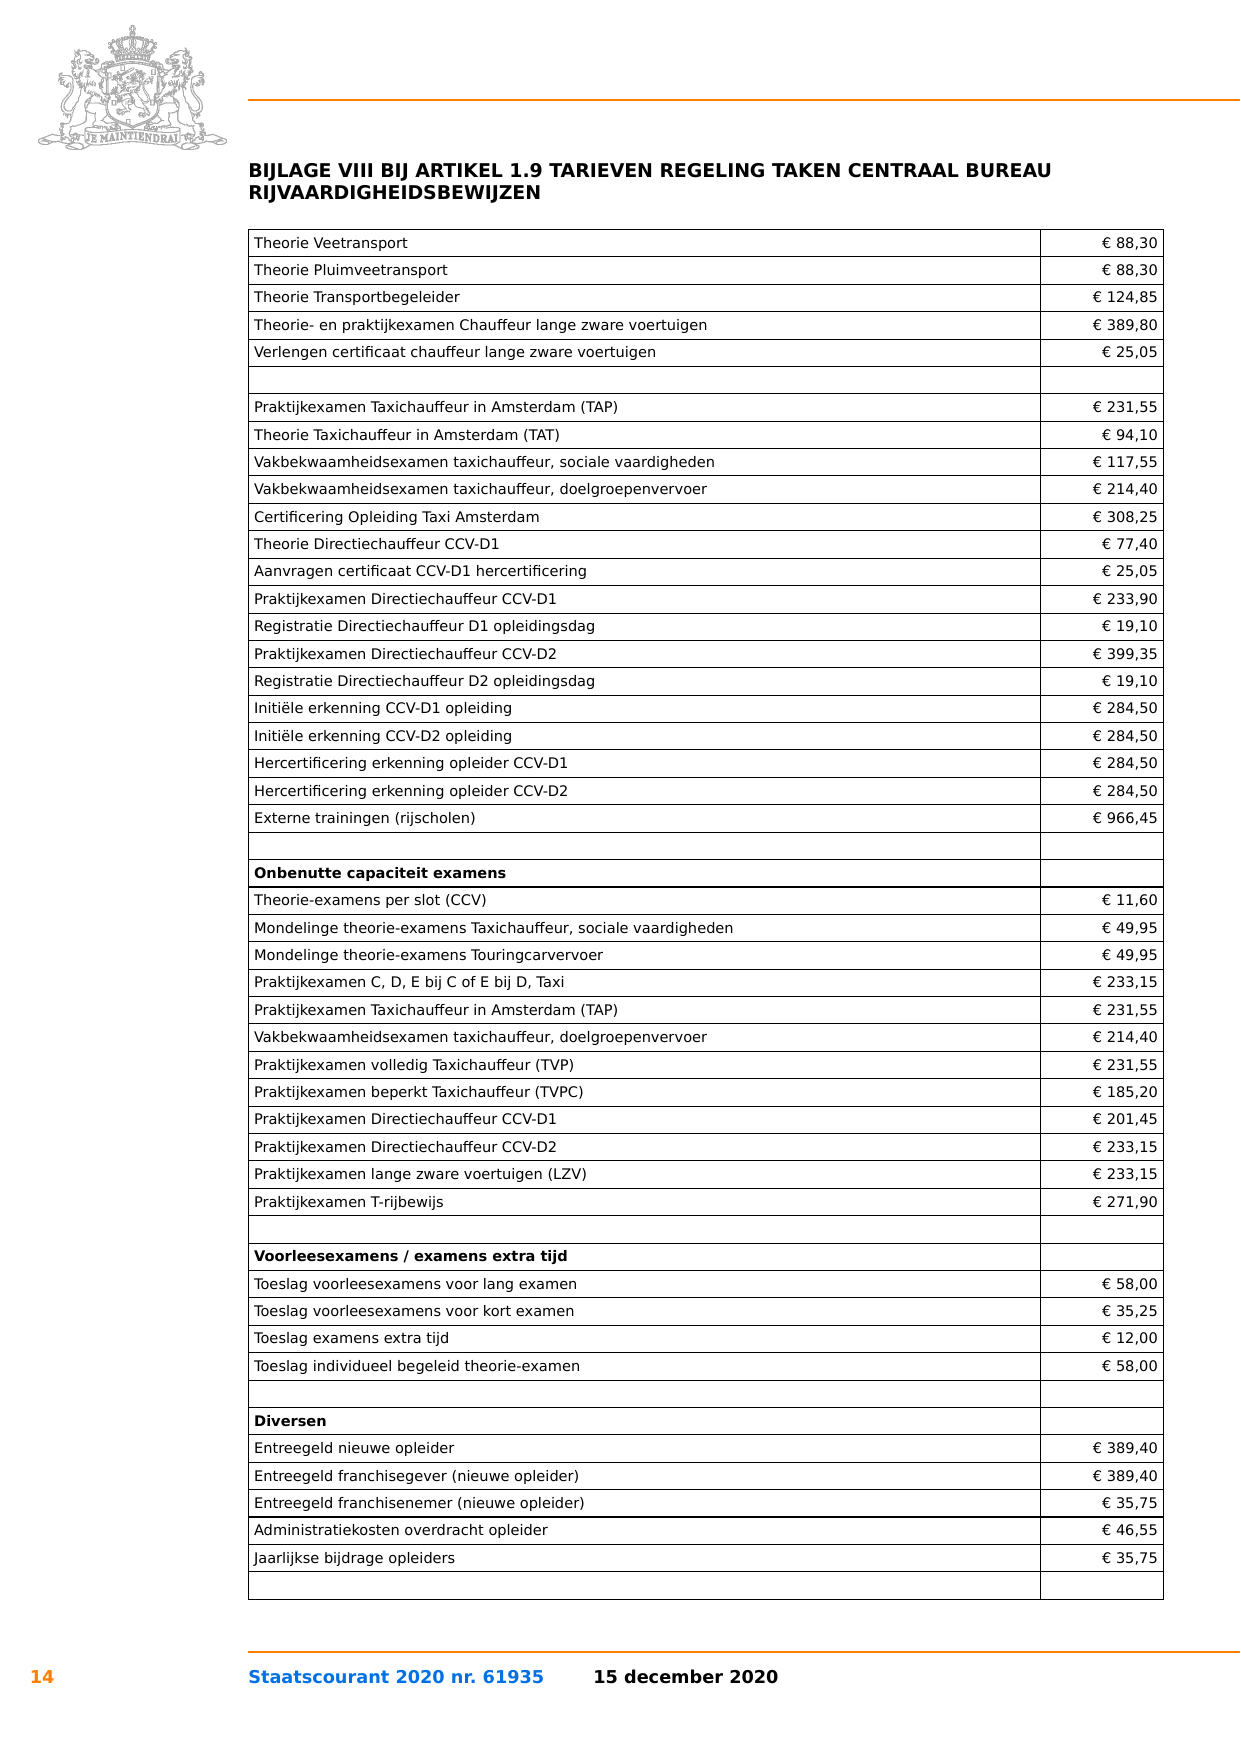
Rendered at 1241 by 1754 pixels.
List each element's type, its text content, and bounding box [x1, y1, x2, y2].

table_cell [1041, 1408, 1163, 1434]
table_header € 88,30 [1041, 230, 1163, 256]
table_cell Registratie Directiechauffeur D2 opleidingsdag [249, 668, 1040, 694]
table_cell Toeslag individueel begeleid theorie-examen [249, 1353, 1040, 1379]
table_cell Praktijkexamen beperkt Taxichauffeur (TVPC) [249, 1079, 1040, 1106]
table_cell € 231,55 [1041, 394, 1163, 421]
subtitle BIJLAGE VIII BIJ ARTIKEL 1.9 TARIEVEN REGELING TAKEN CENTRAAL BUREAU RIJVAARDIGHEIDSBEWIJZEN [248, 160, 1163, 204]
picture [38, 25, 227, 150]
table_cell € 35,75 [1041, 1490, 1163, 1516]
table_cell € 231,55 [1041, 997, 1163, 1023]
table_cell € 231,55 [1041, 1052, 1163, 1078]
table_cell € 25,05 [1041, 340, 1163, 366]
table_cell € 308,25 [1041, 504, 1163, 530]
table_cell Vakbekwaamheidsexamen taxichauffeur, doelgroepenvervoer [249, 1024, 1040, 1051]
table_cell [249, 1216, 1040, 1242]
table_cell € 58,00 [1041, 1271, 1163, 1297]
table_cell Mondelinge theorie-examens Touringcarvervoer [249, 942, 1040, 968]
table_cell € 389,40 [1041, 1463, 1163, 1489]
table_cell Praktijkexamen C, D, E bij C of E bij D, Taxi [249, 970, 1040, 996]
table_cell Onbenutte capaciteit examens [249, 860, 1040, 886]
table_cell € 284,50 [1041, 696, 1163, 722]
table_cell € 94,10 [1041, 422, 1163, 448]
table_cell Entreegeld franchisegever (nieuwe opleider) [249, 1463, 1040, 1489]
table_cell Hercertificering erkenning opleider CCV-D1 [249, 750, 1040, 777]
table_cell Entreegeld franchisenemer (nieuwe opleider) [249, 1490, 1040, 1516]
table_cell € 11,60 [1041, 888, 1163, 914]
table_cell [1041, 1216, 1163, 1242]
table_cell € 399,35 [1041, 641, 1163, 667]
table_cell € 185,20 [1041, 1079, 1163, 1106]
table_cell € 19,10 [1041, 668, 1163, 694]
table_cell Diversen [249, 1408, 1040, 1434]
table_cell Jaarlijkse bijdrage opleiders [249, 1545, 1040, 1571]
table_cell € 389,80 [1041, 312, 1163, 338]
table_cell Voorleesexamens / examens extra tijd [249, 1244, 1040, 1270]
table_cell € 284,50 [1041, 750, 1163, 777]
table_cell € 49,95 [1041, 942, 1163, 968]
table_cell Mondelinge theorie-examens Taxichauffeur, sociale vaardigheden [249, 915, 1040, 941]
table_cell Praktijkexamen Taxichauffeur in Amsterdam (TAP) [249, 997, 1040, 1023]
table_cell € 12,00 [1041, 1326, 1163, 1352]
table_cell [249, 1381, 1040, 1407]
table_cell Vakbekwaamheidsexamen taxichauffeur, doelgroepenvervoer [249, 476, 1040, 503]
table_cell Praktijkexamen Directiechauffeur CCV-D2 [249, 641, 1040, 667]
table_cell Administratiekosten overdracht opleider [249, 1518, 1040, 1544]
table_cell Theorie Directiechauffeur CCV-D1 [249, 531, 1040, 558]
table_cell € 49,95 [1041, 915, 1163, 941]
table_cell Hercertificering erkenning opleider CCV-D2 [249, 778, 1040, 804]
table_cell [249, 1572, 1040, 1599]
table_cell Theorie Pluimveetransport [249, 257, 1040, 284]
table_cell € 124,85 [1041, 285, 1163, 311]
table_cell [1041, 1381, 1163, 1407]
table_cell € 233,15 [1041, 1134, 1163, 1160]
table_cell [249, 367, 1040, 393]
table_cell € 214,40 [1041, 476, 1163, 503]
table_cell Theorie- en praktijkexamen Chauffeur lange zware voertuigen [249, 312, 1040, 338]
table_cell € 233,15 [1041, 970, 1163, 996]
table_cell Praktijkexamen T-rijbewijs [249, 1189, 1040, 1215]
table_cell Verlengen certificaat chauffeur lange zware voertuigen [249, 340, 1040, 366]
table_cell [1041, 860, 1163, 886]
table_cell € 284,50 [1041, 778, 1163, 804]
table_cell € 389,40 [1041, 1435, 1163, 1462]
table_cell [1041, 1244, 1163, 1270]
table_cell Entreegeld nieuwe opleider [249, 1435, 1040, 1462]
table_cell Aanvragen certificaat CCV-D1 hercertificering [249, 559, 1040, 585]
table_cell Praktijkexamen Directiechauffeur CCV-D1 [249, 586, 1040, 612]
table_cell Initiële erkenning CCV-D2 opleiding [249, 723, 1040, 749]
table_cell € 284,50 [1041, 723, 1163, 749]
table_cell € 271,90 [1041, 1189, 1163, 1215]
table_cell € 117,55 [1041, 449, 1163, 475]
table_cell Toeslag examens extra tijd [249, 1326, 1040, 1352]
table_cell Toeslag voorleesexamens voor kort examen [249, 1298, 1040, 1325]
table_cell Initiële erkenning CCV-D1 opleiding [249, 696, 1040, 722]
table_cell € 25,05 [1041, 559, 1163, 585]
table_cell € 35,25 [1041, 1298, 1163, 1325]
table_cell Toeslag voorleesexamens voor lang examen [249, 1271, 1040, 1297]
table_cell Theorie Transportbegeleider [249, 285, 1040, 311]
table_cell [1041, 1572, 1163, 1599]
table_cell Praktijkexamen lange zware voertuigen (LZV) [249, 1161, 1040, 1188]
table_cell € 233,90 [1041, 586, 1163, 612]
table_cell Theorie-examens per slot (CCV) [249, 888, 1040, 914]
table_cell Vakbekwaamheidsexamen taxichauffeur, sociale vaardigheden [249, 449, 1040, 475]
table_cell Theorie Taxichauffeur in Amsterdam (TAT) [249, 422, 1040, 448]
table_cell € 214,40 [1041, 1024, 1163, 1051]
table_cell € 35,75 [1041, 1545, 1163, 1571]
table_cell [1041, 367, 1163, 393]
table_cell € 58,00 [1041, 1353, 1163, 1379]
table_cell Praktijkexamen Taxichauffeur in Amsterdam (TAP) [249, 394, 1040, 421]
table_cell € 88,30 [1041, 257, 1163, 284]
table_cell Praktijkexamen Directiechauffeur CCV-D1 [249, 1107, 1040, 1133]
table_cell Certificering Opleiding Taxi Amsterdam [249, 504, 1040, 530]
table_header Theorie Veetransport [249, 230, 1040, 256]
table_cell [249, 833, 1040, 859]
table_cell Praktijkexamen Directiechauffeur CCV-D2 [249, 1134, 1040, 1160]
table_cell Praktijkexamen volledig Taxichauffeur (TVP) [249, 1052, 1040, 1078]
table_cell € 19,10 [1041, 614, 1163, 640]
table_cell Registratie Directiechauffeur D1 opleidingsdag [249, 614, 1040, 640]
table_cell Externe trainingen (rijscholen) [249, 805, 1040, 832]
table_cell € 966,45 [1041, 805, 1163, 832]
table_cell € 46,55 [1041, 1518, 1163, 1544]
table_cell [1041, 833, 1163, 859]
table_cell € 233,15 [1041, 1161, 1163, 1188]
table_cell € 77,40 [1041, 531, 1163, 558]
table_cell € 201,45 [1041, 1107, 1163, 1133]
